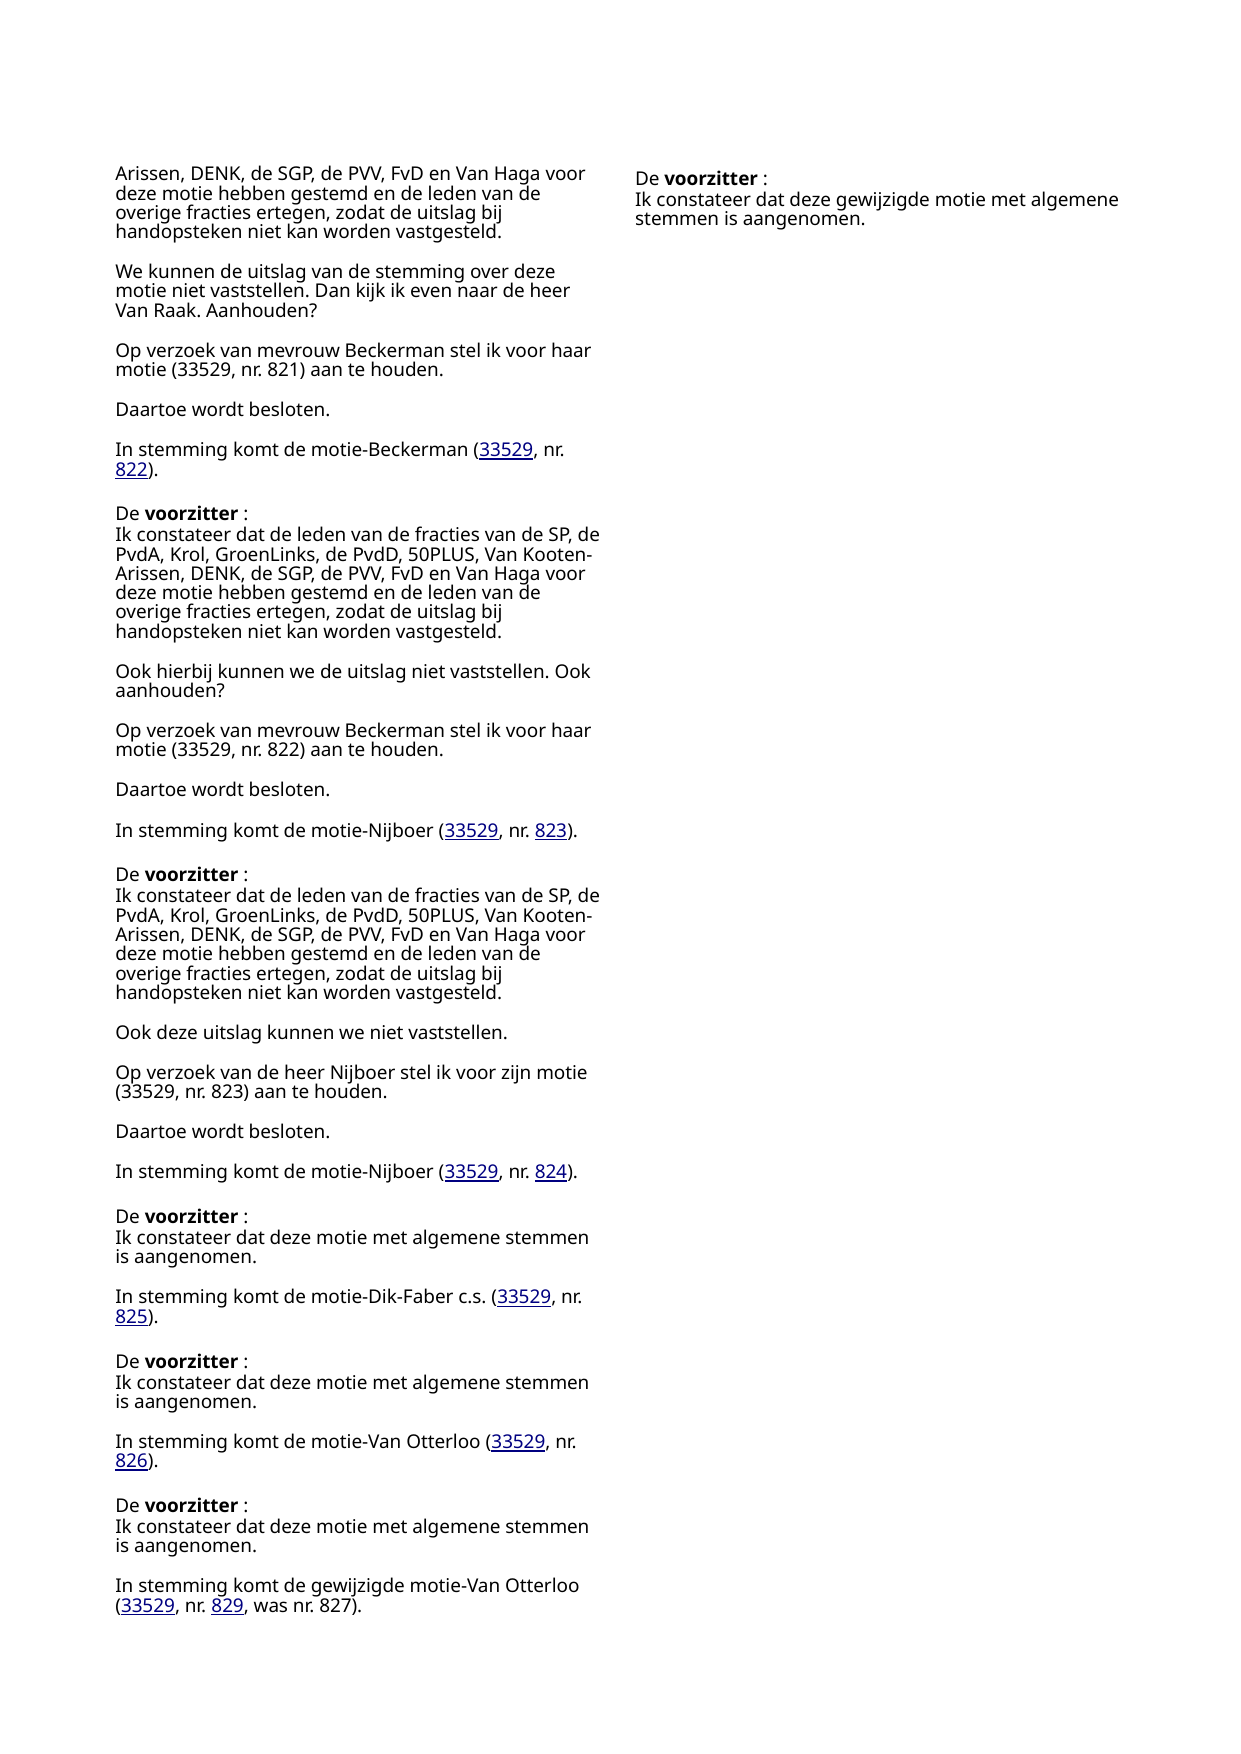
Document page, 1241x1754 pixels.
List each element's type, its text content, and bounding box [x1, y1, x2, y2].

text Daartoe wordt besloten. [115, 1123, 605, 1142]
text In stemming komt de motie-Nijboer (33529, nr. 823). [115, 822, 605, 841]
text Daartoe wordt besloten. [115, 781, 605, 801]
text Ik constateer dat deze gewijzigde motie met algemene stemmen is aangenomen. [635, 191, 1125, 230]
text Ik constateer dat de leden van de fracties van de SP, de PvdA, Krol, GroenLinks, de PvdD, 50PLUS, Van Kooten-Arissen, DENK, de SGP, de PVV, FvD en Van Haga voor deze motie hebben gestemd en de leden van de overige fracties ertegen, zodat de uitslag bij handopsteken niet kan worden vastgesteld. [115, 887, 605, 1003]
text De voorzitter : [115, 1348, 605, 1374]
text We kunnen de uitslag van de stemming over deze motie niet vaststellen. Dan kijk ik even naar de heer Van Raak. Aanhouden? [115, 263, 605, 321]
text In stemming komt de gewijzigde motie-Van Otterloo (33529, nr. 829, was nr. 827). [115, 1577, 605, 1616]
text Ook hierbij kunnen we de uitslag niet vaststellen. Ook aanhouden? [115, 663, 605, 701]
text Ook deze uitslag kunnen we niet vaststellen. [115, 1024, 605, 1043]
text Op verzoek van mevrouw Beckerman stel ik voor haar motie (33529, nr. 822) aan te houden. [115, 722, 605, 761]
text Ik constateer dat de leden van de fracties van de SP, de PvdA, Krol, GroenLinks, de PvdD, 50PLUS, Van Kooten-Arissen, DENK, de SGP, de PVV, FvD en Van Haga voor deze motie hebben gestemd en de leden van de overige fracties ertegen, zodat de uitslag bij handopsteken niet kan worden vastgesteld. [115, 526, 605, 642]
text Op verzoek van de heer Nijboer stel ik voor zijn motie (33529, nr. 823) aan te houden. [115, 1064, 605, 1102]
text Daartoe wordt besloten. [115, 401, 605, 420]
text In stemming komt de motie-Dik-Faber c.s. (33529, nr. 825). [115, 1288, 605, 1327]
text In stemming komt de motie-Beckerman (33529, nr. 822). [115, 441, 605, 480]
text Ik constateer dat deze motie met algemene stemmen is aangenomen. [115, 1518, 605, 1557]
text Ik constateer dat deze motie met algemene stemmen is aangenomen. [115, 1229, 605, 1268]
text In stemming komt de motie-Nijboer (33529, nr. 824). [115, 1163, 605, 1183]
text In stemming komt de motie-Van Otterloo (33529, nr. 826). [115, 1433, 605, 1472]
text De voorzitter : [115, 862, 605, 887]
text Op verzoek van mevrouw Beckerman stel ik voor haar motie (33529, nr. 821) aan te houden. [115, 342, 605, 380]
text De voorzitter : [115, 501, 605, 526]
text De voorzitter : [115, 1203, 605, 1229]
text Ik constateer dat deze motie met algemene stemmen is aangenomen. [115, 1374, 605, 1412]
text Arissen, DENK, de SGP, de PVV, FvD en Van Haga voor deze motie hebben gestemd en de leden van de overige fracties ertegen, zodat de uitslag bij handopsteken niet kan worden vastgesteld. [115, 165, 605, 242]
text De voorzitter : [115, 1492, 605, 1518]
text De voorzitter : [635, 165, 1125, 191]
